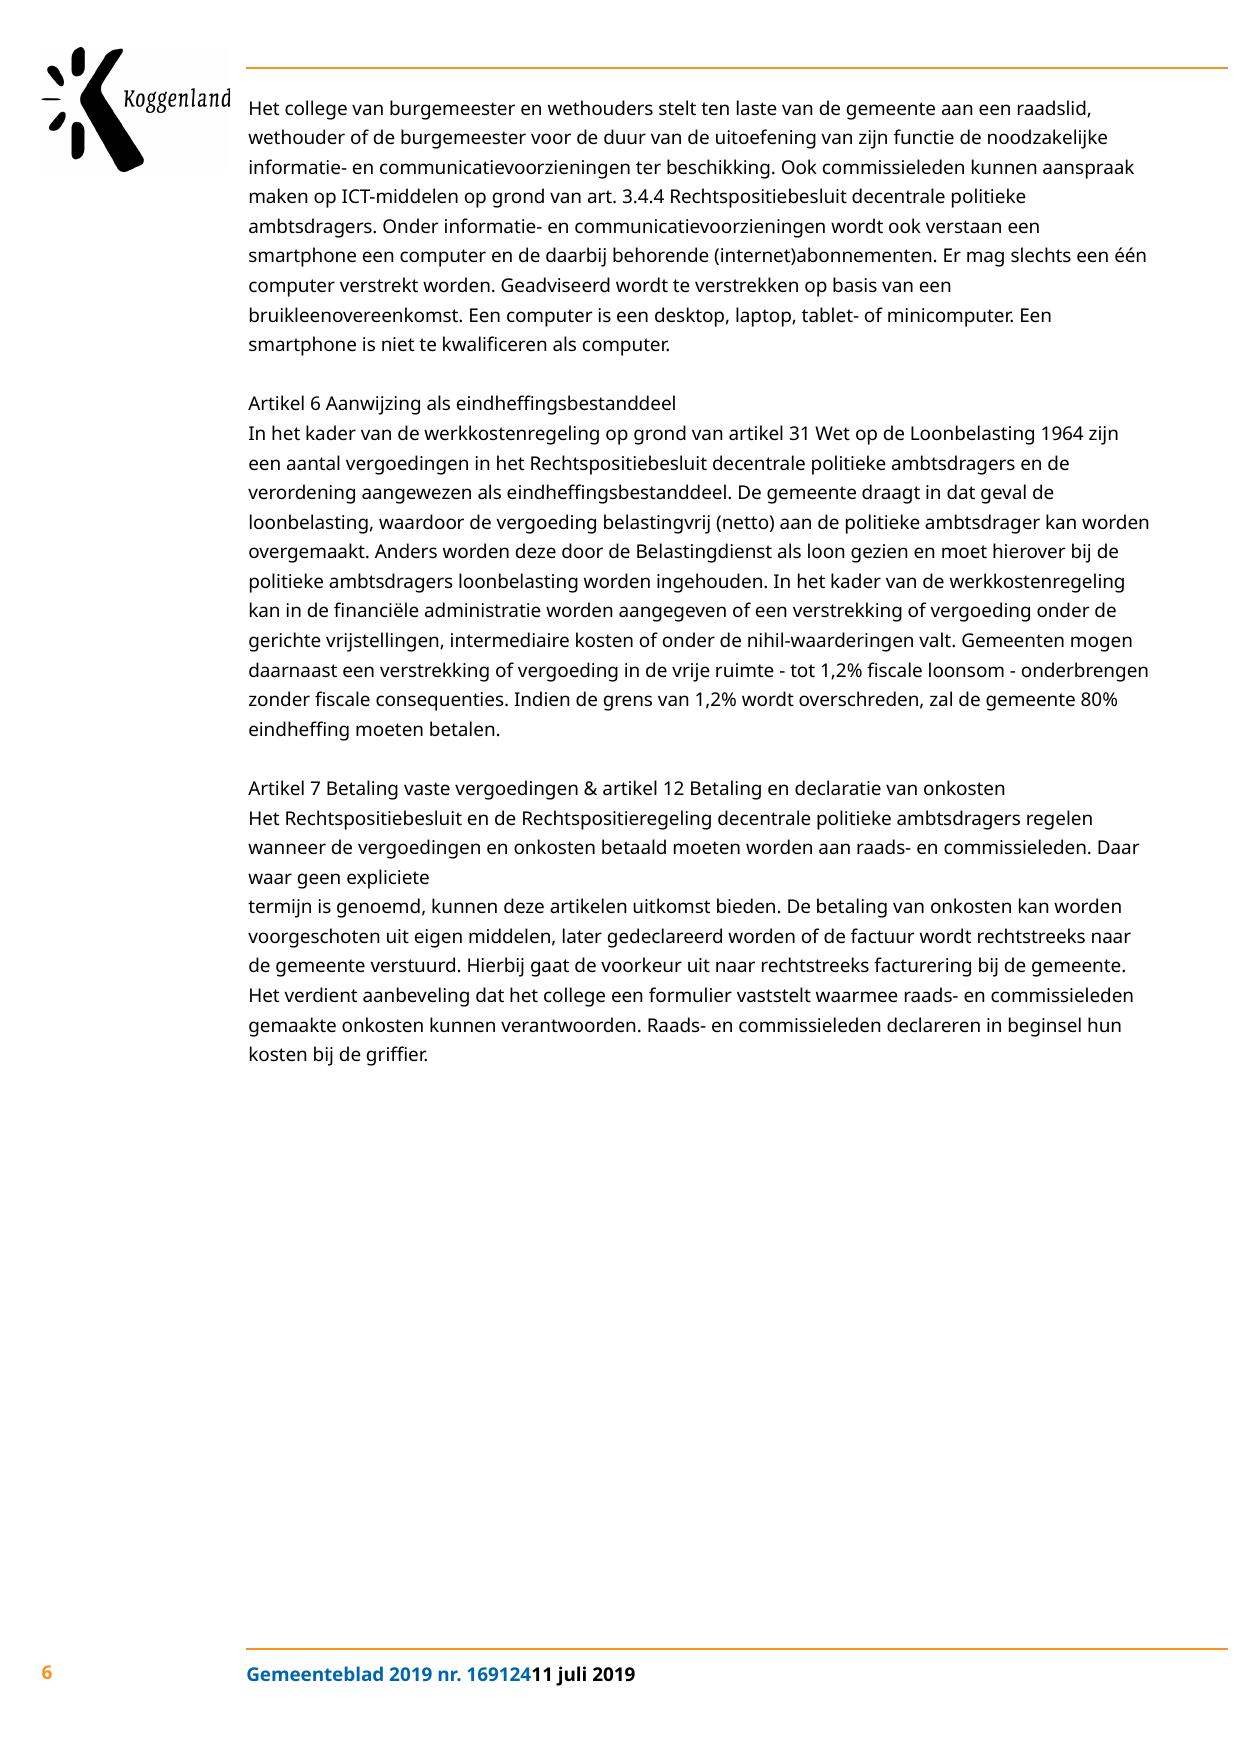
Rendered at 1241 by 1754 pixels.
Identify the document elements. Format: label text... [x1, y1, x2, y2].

text bruikleenovereenkomst. Een computer is een desktop, laptop, tablet- of minicomputer. Een smartphone is niet te kwalificeren als computer. [248, 302, 1152, 357]
text Het college van burgemeester en wethouders stelt ten laste van de gemeente aan een raadslid, wethouder of de burgemeester voor de duur van de uitoefening van zijn functie de noodzakelijke informatie- en communicatievoorzieningen ter beschikking. Ook commissieleden kunnen aanspraak maken op ICT-middelen op grond van art. 3.4.4 Rechtspositiebesluit decentrale politieke ambtsdragers. Onder informatie- en communicatievoorzieningen wordt ook verstaan een smartphone een computer en de daarbij behorende (internet)abonnementen. Er mag slechts een één computer verstrekt worden. Geadviseerd wordt te verstrekken op basis van een [248, 95, 1152, 298]
text termijn is genoemd, kunnen deze artikelen uitkomst bieden. De betaling van onkosten kan worden voorgeschoten uit eigen middelen, later gedeclareerd worden of de factuur wordt rechtstreeks naar de gemeente verstuurd. Hierbij gaat de voorkeur uit naar rechtstreeks facturering bij de gemeente. Het verdient aanbeveling dat het college een formulier vaststelt waarmee raads- en commissieleden gemaakte onkosten kunnen verantwoorden. Raads- en commissieleden declareren in beginsel hun kosten bij de griffier. [248, 893, 1152, 1067]
text In het kader van de werkkostenregeling op grond van artikel 31 Wet op de Loonbelasting 1964 zijn een aantal vergoedingen in het Rechtspositiebesluit decentrale politieke ambtsdragers en de verordening aangewezen als eindheffingsbestanddeel. De gemeente draagt in dat geval de loonbelasting, waardoor de vergoeding belastingvrij (netto) aan de politieke ambtsdrager kan worden overgemaakt. Anders worden deze door de Belastingdienst als loon gezien en moet hierover bij de politieke ambtsdragers loonbelasting worden ingehouden. In het kader van de werkkostenregeling kan in de financiële administratie worden aangegeven of een verstrekking of vergoeding onder de gerichte vrijstellingen, intermediaire kosten of onder de nihil-waarderingen valt. Gemeenten mogen daarnaast een verstrekking of vergoeding in de vrije ruimte - tot 1,2% fiscale loonsom - onderbrengen zonder fiscale consequenties. Indien de grens van 1,2% wordt overschreden, zal de gemeente 80% eindheffing moeten betalen. [248, 420, 1152, 742]
picture [41, 47, 231, 172]
text Artikel 6 Aanwijzing als eindheffingsbestanddeel [248, 391, 1152, 416]
text Artikel 7 Betaling vaste vergoedingen & artikel 12 Betaling en declaratie van onkosten [248, 775, 1152, 801]
text Het Rechtspositiebesluit en de Rechtspositieregeling decentrale politieke ambtsdragers regelen wanneer de vergoedingen en onkosten betaald moeten worden aan raads- en commissieleden. Daar waar geen expliciete [248, 805, 1152, 890]
